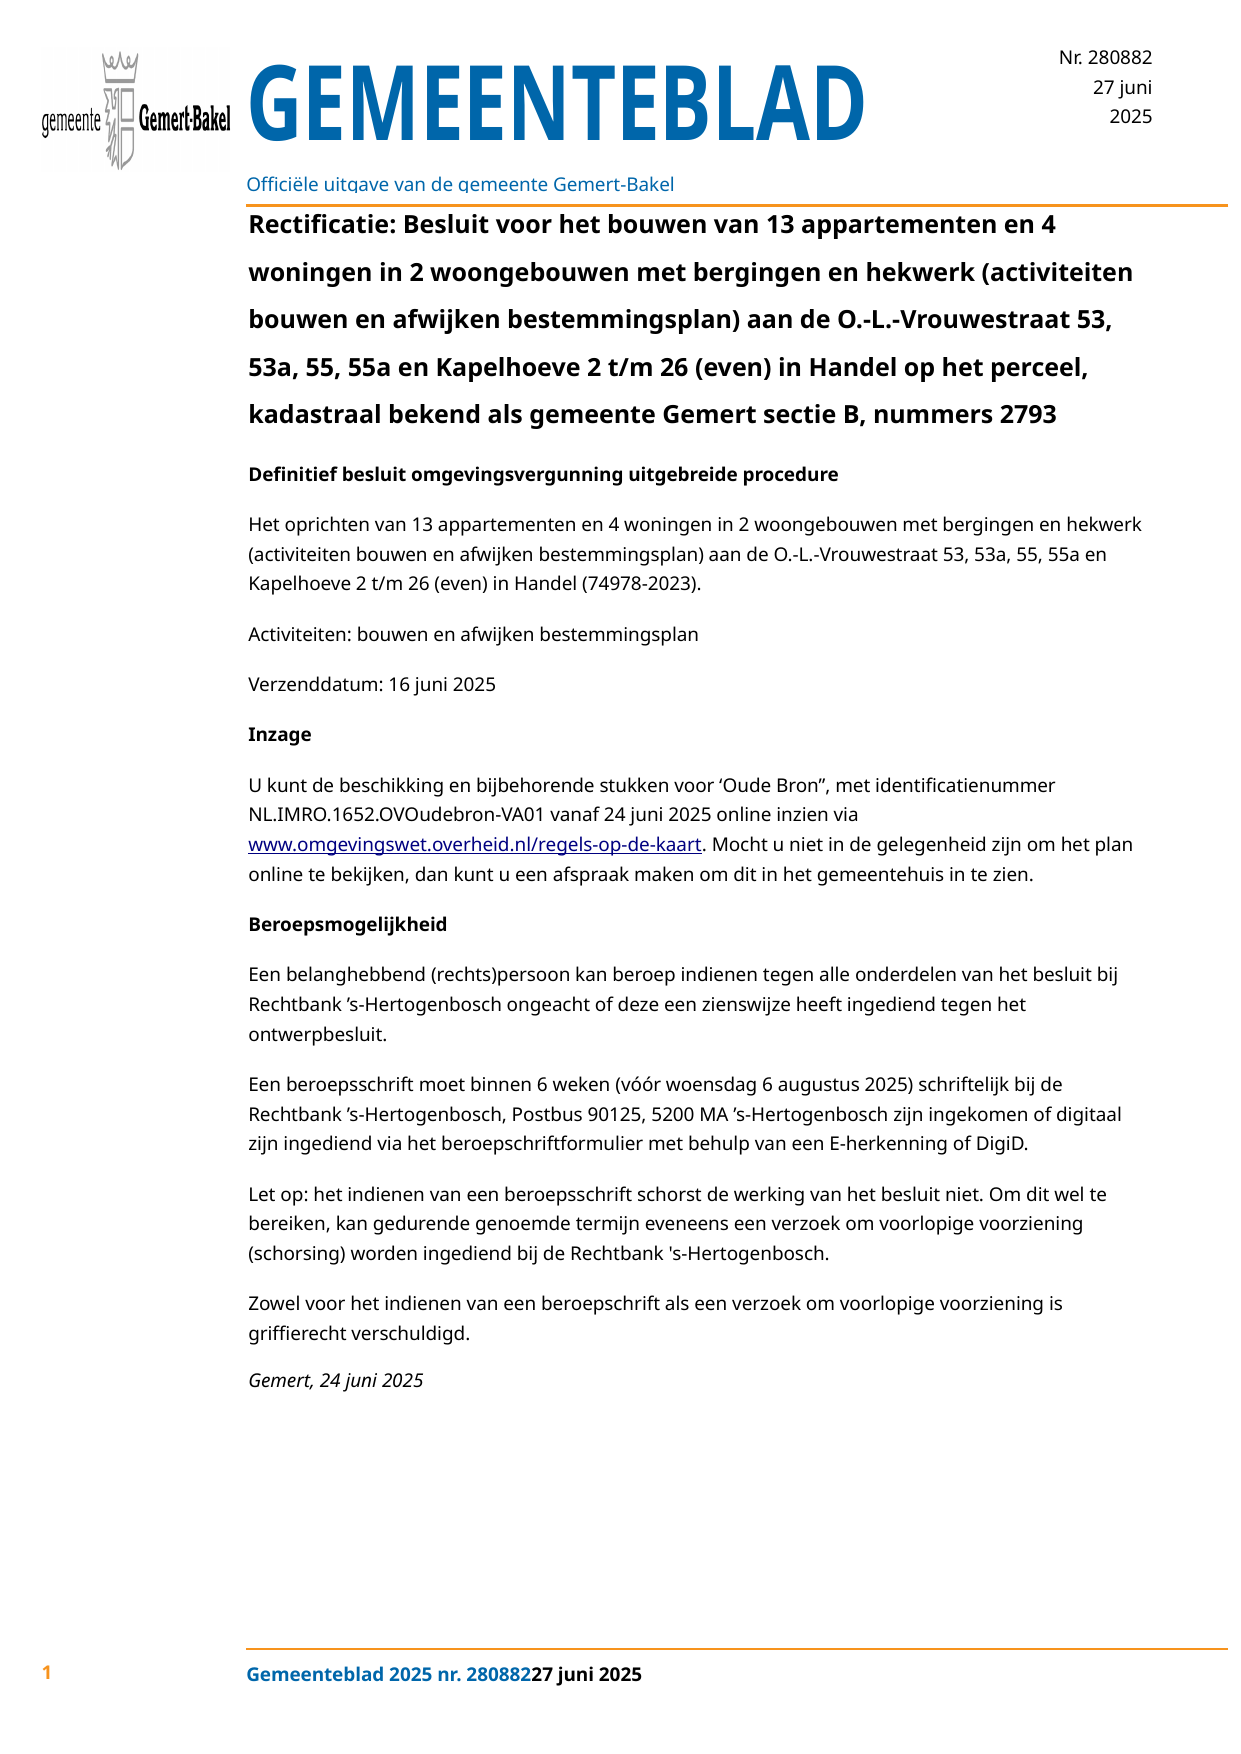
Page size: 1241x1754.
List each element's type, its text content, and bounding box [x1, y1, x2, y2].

picture [41, 47, 231, 172]
text Een beroepsschrift moet binnen 6 weken (vóór woensdag 6 augustus 2025) schriftelijk bij de Rechtbank ’s-Hertogenbosch, Postbus 90125, 5200 MA ’s-Hertogenbosch zijn ingekomen of digitaal zijn ingediend via het beroepschriftformulier met behulp van een E-herkenning of DigiD. [248, 1071, 1152, 1156]
text Rectificatie: Besluit voor het bouwen van 13 appartementen en 4 woningen in 2 woongebouwen met bergingen en hekwerk (activiteiten bouwen en afwijken bestemmingsplan) aan de O.-L.-Vrouwestraat 53, 53a, 55, 55a en Kapelhoeve 2 t/m 26 (even) in Handel op het perceel, kadastraal bekend als gemeente Gemert sectie B, nummers 2793 [248, 207, 1152, 431]
text Het oprichten van 13 appartementen en 4 woningen in 2 woongebouwen met bergingen en hekwerk (activiteiten bouwen en afwijken bestemmingsplan) aan de O.-L.-Vrouwestraat 53, 53a, 55, 55a en Kapelhoeve 2 t/m 26 (even) in Handel (74978-2023). [248, 511, 1152, 596]
text Activiteiten: bouwen en afwijken bestemmingsplan [248, 621, 1152, 646]
text Gemert, 24 juni 2025 [248, 1368, 1152, 1393]
text Verzenddatum: 16 juni 2025 [248, 671, 1152, 697]
text Definitief besluit omgevingsvergunning uitgebreide procedure [248, 461, 1152, 486]
text U kunt de beschikking en bijbehorende stukken voor ‘Oude Bron”, met identificatienummer NL.IMRO.1652.OVOudebron-VA01 vanaf 24 juni 2025 online inzien via www.omgevingswet.overheid.nl/regels-op-de-kaart. Mocht u niet in de gelegenheid zijn om het plan online te bekijken, dan kunt u een afspraak maken om dit in het gemeentehuis in te zien. [248, 772, 1152, 886]
text Beroepsmogelijkheid [248, 911, 1152, 937]
text Inzage [248, 722, 1152, 747]
text Zowel voor het indienen van een beroepschrift als een verzoek om voorlopige voorziening is griffierecht verschuldigd. [248, 1290, 1152, 1346]
text Let op: het indienen van een beroepsschrift schorst de werking van het besluit niet. Om dit wel te bereiken, kan gedurende genoemde termijn eveneens een verzoek om voorlopige voorziening (schorsing) worden ingediend bij de Rechtbank 's-Hertogenbosch. [248, 1181, 1152, 1266]
text Een belanghebbend (rechts)persoon kan beroep indienen tegen alle onderdelen van het besluit bij Rechtbank ’s-Hertogenbosch ongeacht of deze een zienswijze heeft ingediend tegen het ontwerpbesluit. [248, 962, 1152, 1046]
